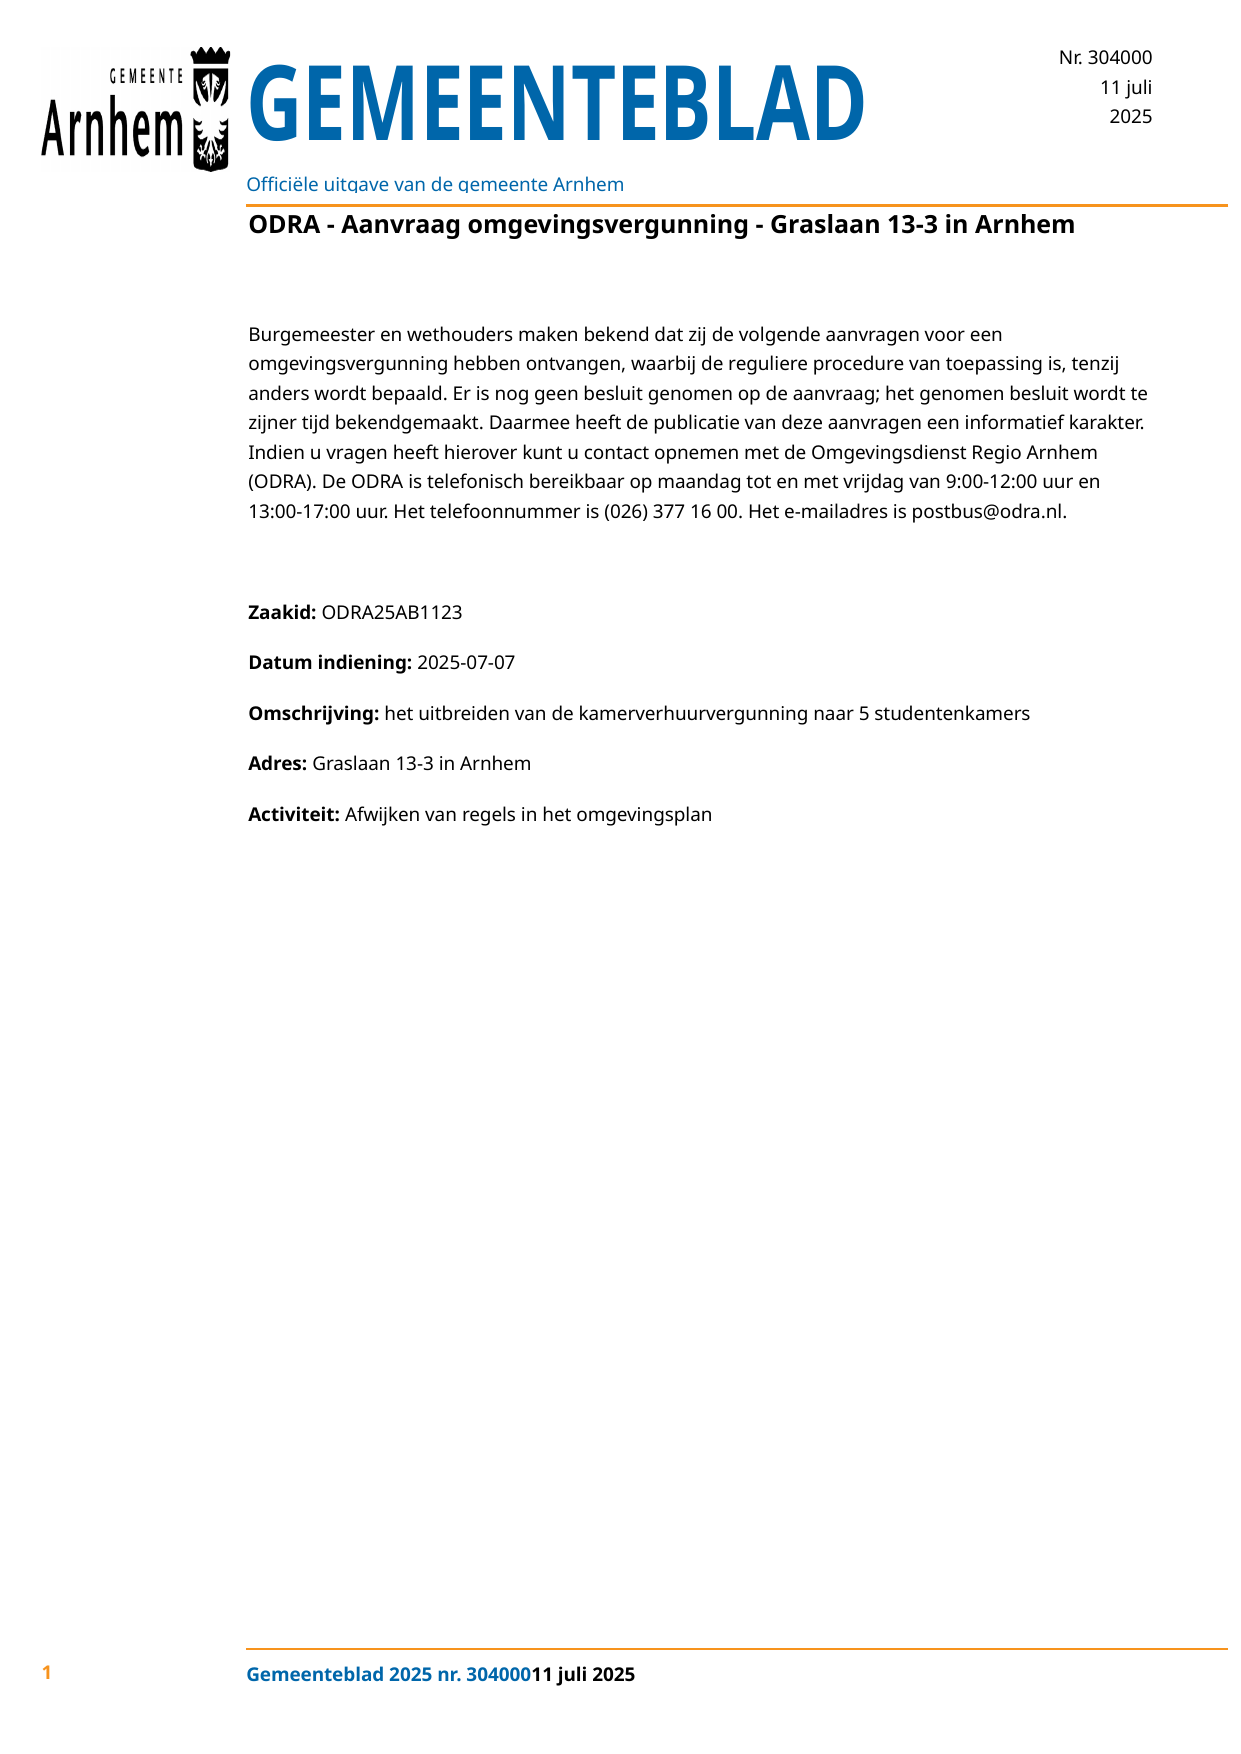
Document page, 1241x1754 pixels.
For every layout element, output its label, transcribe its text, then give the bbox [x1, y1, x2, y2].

text Omschrijving: het uitbreiden van de kamerverhuurvergunning naar 5 studentenkamers [248, 700, 1152, 726]
text Activiteit: Afwijken van regels in het omgevingsplan [248, 801, 1152, 826]
text Zaakid: ODRA25AB1123 [248, 599, 1152, 625]
text Adres: Graslaan 13-3 in Arnhem [248, 750, 1152, 776]
text ODRA - Aanvraag omgevingsvergunning - Graslaan 13-3 in Arnhem [248, 207, 1152, 241]
text Burgemeester en wethouders maken bekend dat zij de volgende aanvragen voor een omgevingsvergunning hebben ontvangen, waarbij de reguliere procedure van toepassing is, tenzij anders wordt bepaald. Er is nog geen besluit genomen op de aanvraag; het genomen besluit wordt te zijner tijd bekendgemaakt. Daarmee heeft de publicatie van deze aanvragen een informatief karakter. Indien u vragen heeft hierover kunt u contact opnemen met de Omgevingsdienst Regio Arnhem (ODRA). De ODRA is telefonisch bereikbaar op maandag tot en met vrijdag van 9:00-12:00 uur en 13:00-17:00 uur. Het telefoonnummer is (026) 377 16 00. Het e-mailadres is postbus@odra.nl. [248, 321, 1152, 524]
text Datum indiening: 2025-07-07 [248, 649, 1152, 675]
picture [41, 47, 231, 172]
